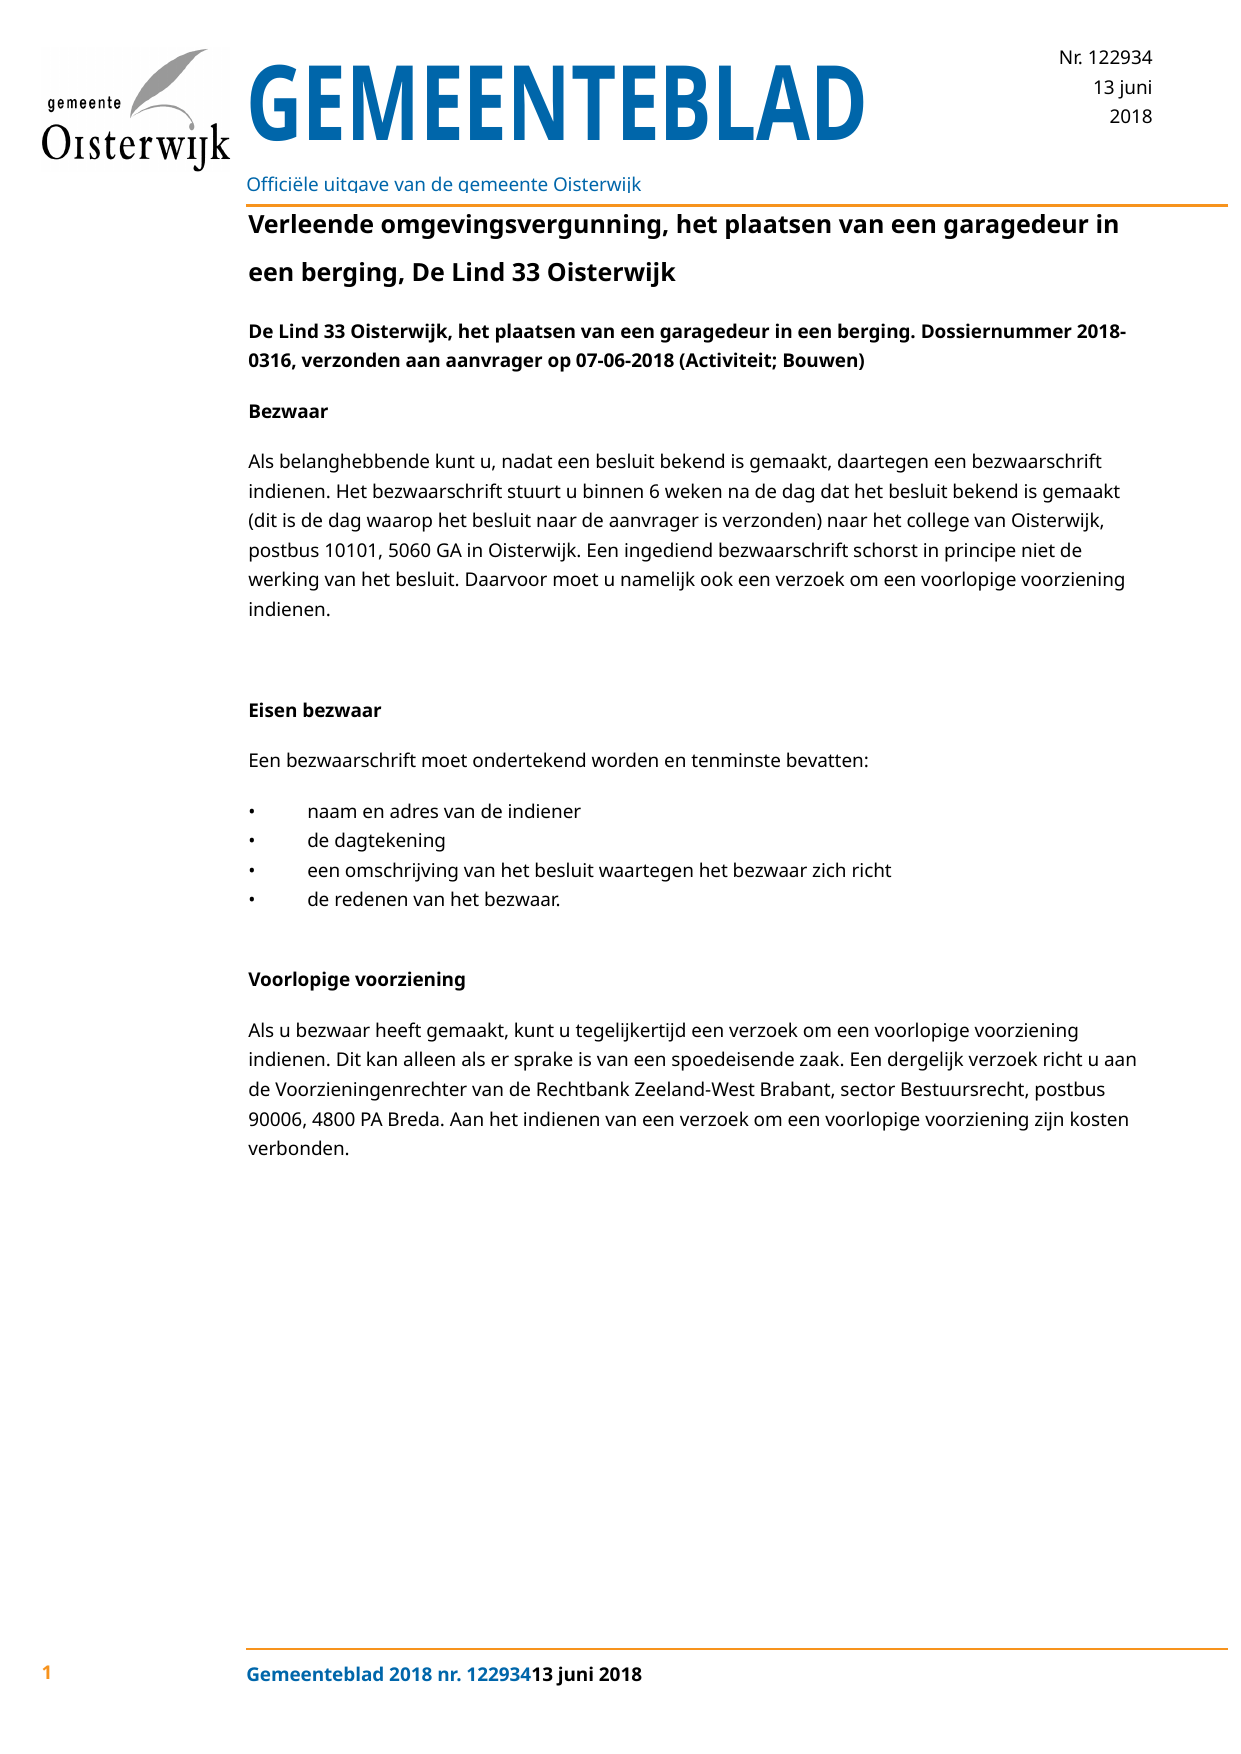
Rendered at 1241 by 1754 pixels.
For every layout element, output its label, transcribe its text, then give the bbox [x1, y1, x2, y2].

text Eisen bezwaar [248, 697, 1152, 723]
text Voorlopige voorziening [248, 967, 1152, 992]
picture [41, 47, 231, 172]
list naam en adres van de indiener [248, 798, 1152, 824]
text Bezwaar [248, 398, 1152, 424]
text Als belanghebbende kunt u, nadat een besluit bekend is gemaakt, daartegen een bezwaarschrift indienen. Het bezwaarschrift stuurt u binnen 6 weken na de dag dat het besluit bekend is gemaakt (dit is de dag waarop het besluit naar de aanvrager is verzonden) naar het college van Oisterwijk, postbus 10101, 5060 GA in Oisterwijk. Een ingediend bezwaarschrift schorst in principe niet de werking van het besluit. Daarvoor moet u namelijk ook een verzoek om een voorlopige voorziening indienen. [248, 448, 1152, 622]
text Verleende omgevingsvergunning, het plaatsen van een garagedeur in een berging, De Lind 33 Oisterwijk [248, 207, 1152, 288]
text De Lind 33 Oisterwijk, het plaatsen van een garagedeur in een berging. Dossiernummer 2018-0316, verzonden aan aanvrager op 07-06-2018 (Activiteit; Bouwen) [248, 318, 1152, 373]
text Als u bezwaar heeft gemaakt, kunt u tegelijkertijd een verzoek om een voorlopige voorziening indienen. Dit kan alleen als er sprake is van een spoedeisende zaak. Een dergelijk verzoek richt u aan de Voorzieningenrechter van de Rechtbank Zeeland-West Brabant, sector Bestuursrecht, postbus 90006, 4800 PA Breda. Aan het indienen van een verzoek om een voorlopige voorziening zijn kosten verbonden. [248, 1017, 1152, 1161]
list de dagtekening [248, 827, 1152, 853]
list de redenen van het bezwaar. [248, 887, 1152, 912]
list een omschrijving van het besluit waartegen het bezwaar zich richt [248, 857, 1152, 883]
text Een bezwaarschrift moet ondertekend worden en tenminste bevatten: [248, 747, 1152, 773]
